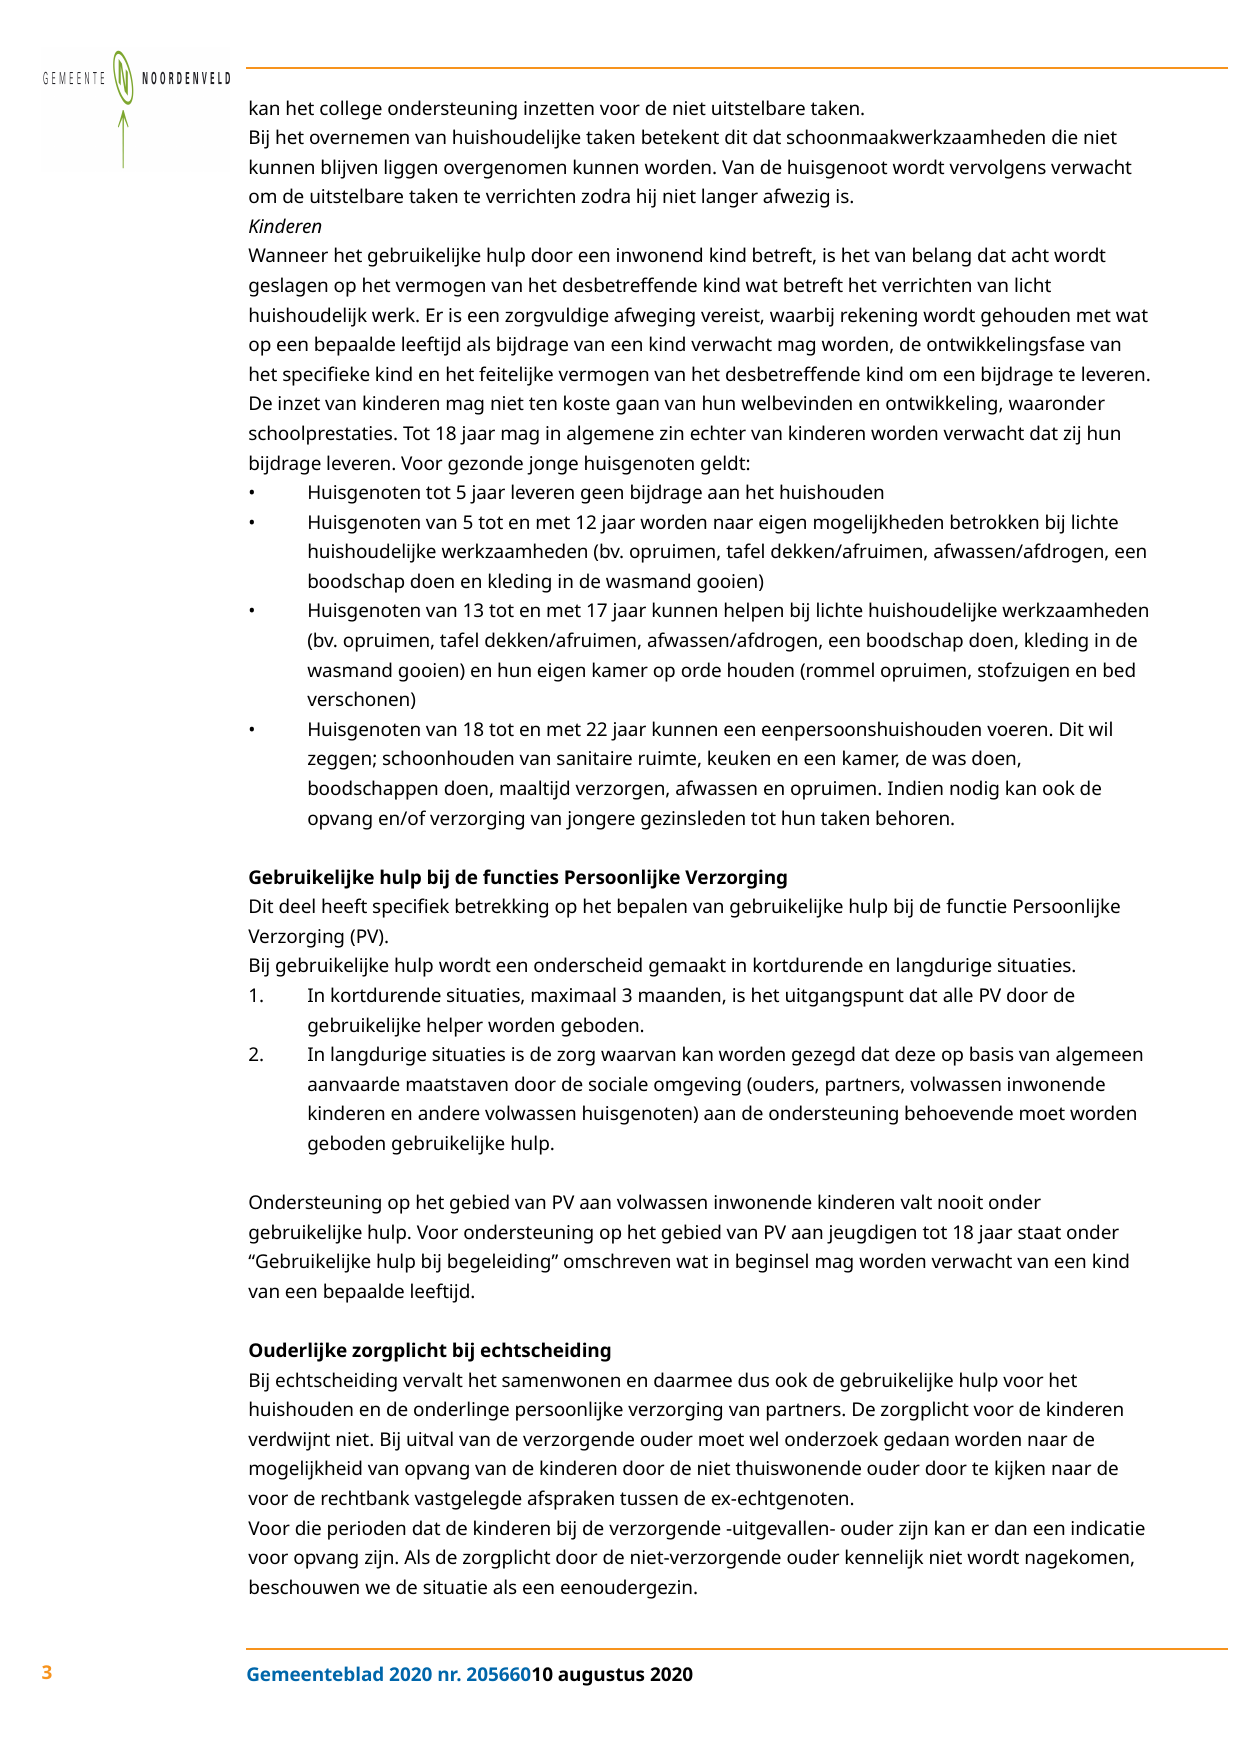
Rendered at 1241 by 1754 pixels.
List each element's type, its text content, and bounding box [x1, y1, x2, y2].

text kan het college ondersteuning inzetten voor de niet uitstelbare taken. [248, 95, 1152, 121]
text Voor die perioden dat de kinderen bij de verzorgende -uitgevallen- ouder zijn kan er dan een indicatie voor opvang zijn. Als de zorgplicht door de niet-verzorgende ouder kennelijk niet wordt nagekomen, beschouwen we de situatie als een eenoudergezin. [248, 1515, 1152, 1600]
text Gebruikelijke hulp bij de functies Persoonlijke Verzorging [248, 864, 1152, 890]
list In langdurige situaties is de zorg waarvan kan worden gezegd dat deze op basis van algemeen aanvaarde maatstaven door de sociale omgeving (ouders, partners, volwassen inwonende kinderen en andere volwassen huisgenoten) aan de ondersteuning behoevende moet worden geboden gebruikelijke hulp. [248, 1041, 1152, 1156]
list Huisgenoten van 5 tot en met 12 jaar worden naar eigen mogelijkheden betrokken bij lichte huishoudelijke werkzaamheden (bv. opruimen, tafel dekken/afruimen, afwassen/afdrogen, een boodschap doen en kleding in de wasmand gooien) [248, 509, 1152, 594]
text Kinderen [248, 213, 1152, 239]
list Huisgenoten van 18 tot en met 22 jaar kunnen een eenpersoonshuishouden voeren. Dit wil zeggen; schoonhouden van sanitaire ruimte, keuken en een kamer, de was doen, boodschappen doen, maaltijd verzorgen, afwassen en opruimen. Indien nodig kan ook de opvang en/of verzorging van jongere gezinsleden tot hun taken behoren. [248, 716, 1152, 831]
text Wanneer het gebruikelijke hulp door een inwonend kind betreft, is het van belang dat acht wordt geslagen op het vermogen van het desbetreffende kind wat betreft het verrichten van licht huishoudelijk werk. Er is een zorgvuldige afweging vereist, waarbij rekening wordt gehouden met wat op een bepaalde leeftijd als bijdrage van een kind verwacht mag worden, de ontwikkelingsfase van het specifieke kind en het feitelijke vermogen van het desbetreffende kind om een bijdrage te leveren. De inzet van kinderen mag niet ten koste gaan van hun welbevinden en ontwikkeling, waaronder schoolprestaties. Tot 18 jaar mag in algemene zin echter van kinderen worden verwacht dat zij hun bijdrage leveren. Voor gezonde jonge huisgenoten geldt: [248, 243, 1152, 476]
list Huisgenoten tot 5 jaar leveren geen bijdrage aan het huishouden [248, 479, 1152, 505]
text Bij echtscheiding vervalt het samenwonen en daarmee dus ook de gebruikelijke hulp voor het huishouden en de onderlinge persoonlijke verzorging van partners. De zorgplicht voor de kinderen verdwijnt niet. Bij uitval van de verzorgende ouder moet wel onderzoek gedaan worden naar de mogelijkheid van opvang van de kinderen door de niet thuiswonende ouder door te kijken naar de voor de rechtbank vastgelegde afspraken tussen de ex-echtgenoten. [248, 1367, 1152, 1511]
list In kortdurende situaties, maximaal 3 maanden, is het uitgangspunt dat alle PV door de gebruikelijke helper worden geboden. [248, 982, 1152, 1038]
text Bij het overnemen van huishoudelijke taken betekent dit dat schoonmaakwerkzaamheden die niet kunnen blijven liggen overgenomen kunnen worden. Van de huisgenoot wordt vervolgens verwacht om de uitstelbare taken te verrichten zodra hij niet langer afwezig is. [248, 124, 1152, 209]
picture [41, 47, 231, 172]
text Ouderlijke zorgplicht bij echtscheiding [248, 1337, 1152, 1363]
text Bij gebruikelijke hulp wordt een onderscheid gemaakt in kortdurende en langdurige situaties. [248, 953, 1152, 978]
text Dit deel heeft specifiek betrekking op het bepalen van gebruikelijke hulp bij de functie Persoonlijke Verzorging (PV). [248, 893, 1152, 949]
text Ondersteuning op het gebied van PV aan volwassen inwonende kinderen valt nooit onder gebruikelijke hulp. Voor ondersteuning op het gebied van PV aan jeugdigen tot 18 jaar staat onder “Gebruikelijke hulp bij begeleiding” omschreven wat in beginsel mag worden verwacht van een kind van een bepaalde leeftijd. [248, 1189, 1152, 1304]
list Huisgenoten van 13 tot en met 17 jaar kunnen helpen bij lichte huishoudelijke werkzaamheden (bv. opruimen, tafel dekken/afruimen, afwassen/afdrogen, een boodschap doen, kleding in de wasmand gooien) en hun eigen kamer op orde houden (rommel opruimen, stofzuigen en bed verschonen) [248, 598, 1152, 712]
